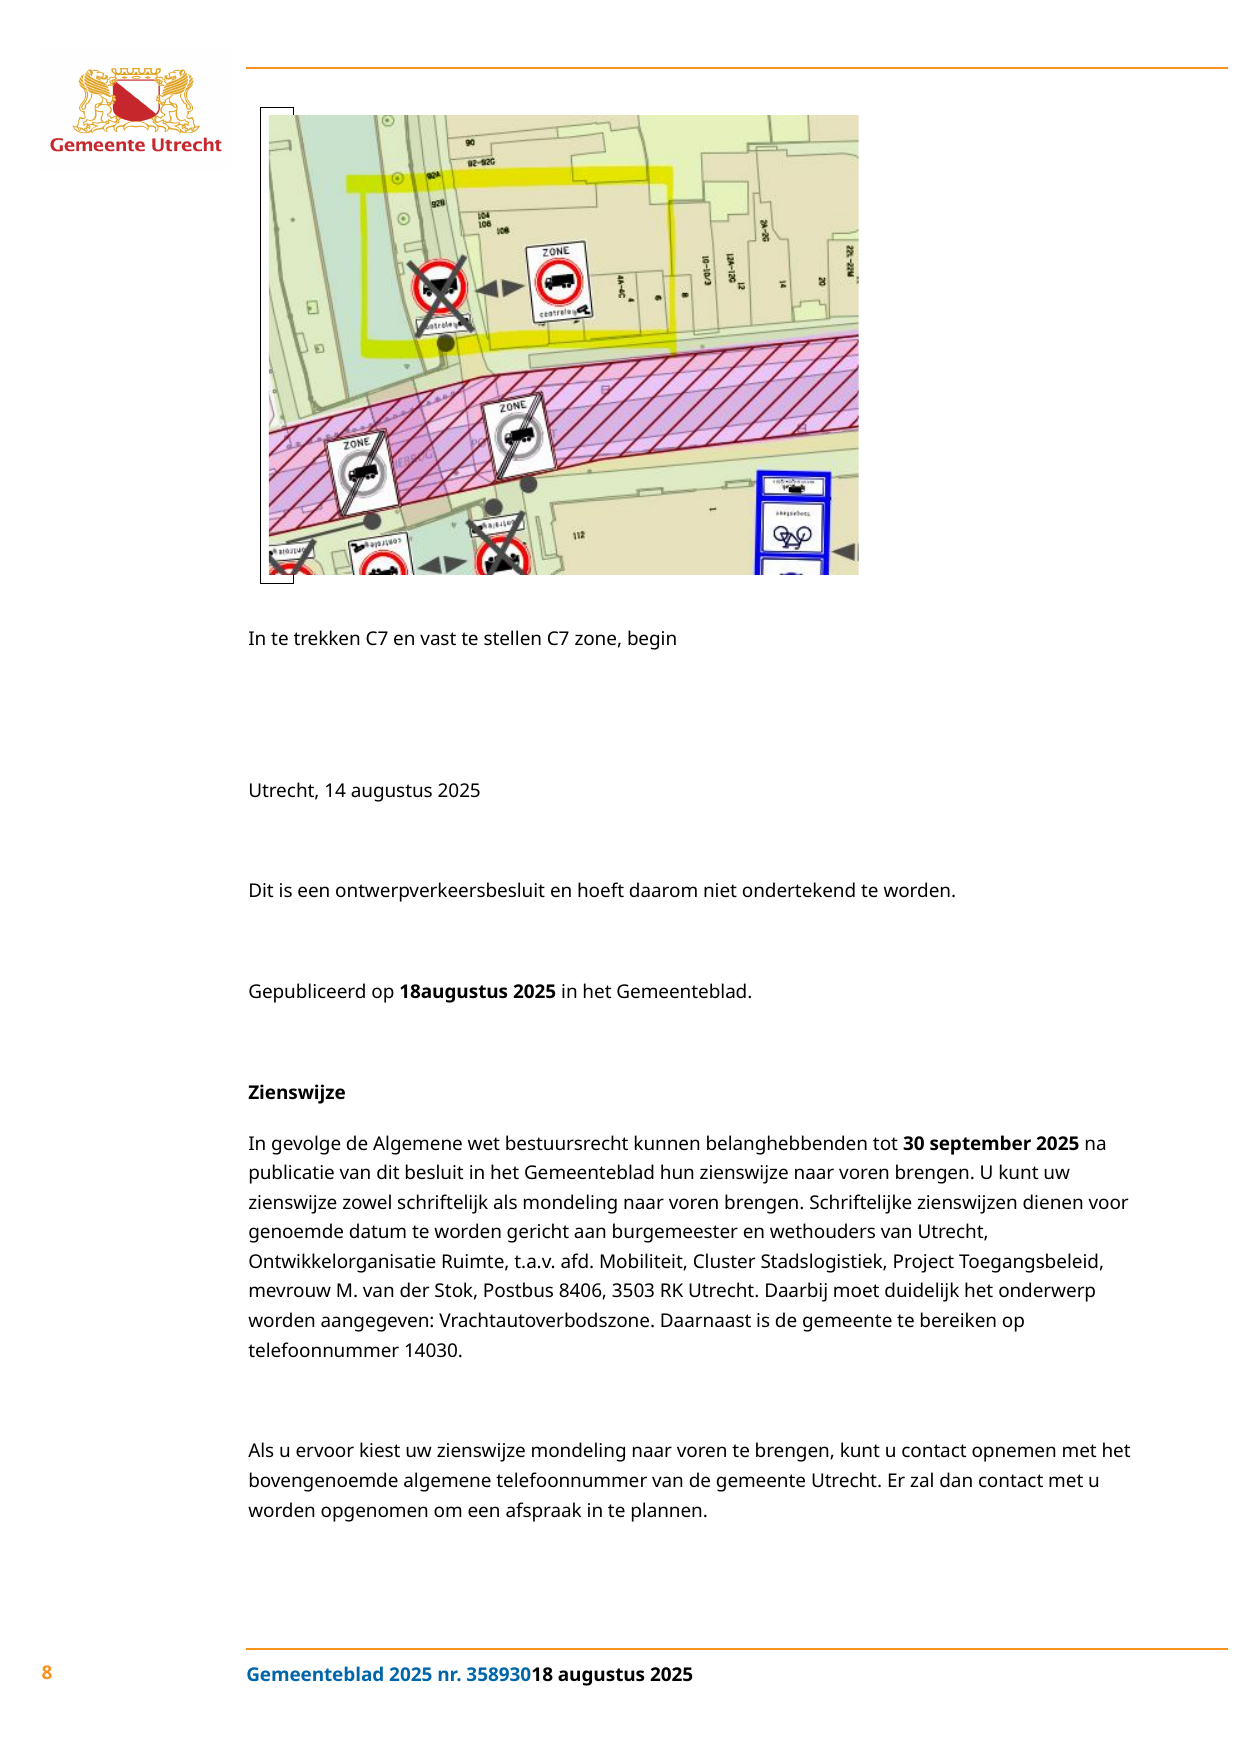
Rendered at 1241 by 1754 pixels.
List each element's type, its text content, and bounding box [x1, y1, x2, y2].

text Dit is een ontwerpverkeersbesluit en hoeft daarom niet ondertekend te worden. [248, 878, 1152, 903]
text In gevolge de Algemene wet bestuursrecht kunnen belanghebbenden tot 30 september 2025 na publicatie van dit besluit in het Gemeenteblad hun zienswijze naar voren brengen. U kunt uw zienswijze zowel schriftelijk als mondeling naar voren brengen. Schriftelijke zienswijzen dienen voor genoemde datum te worden gericht aan burgemeester en wethouders van Utrecht, Ontwikkelorganisatie Ruimte, t.a.v. afd. Mobiliteit, Cluster Stadslogistiek, Project Toegangsbeleid, mevrouw M. van der Stok, Postbus 8406, 3503 RK Utrecht. Daarbij moet duidelijk het onderwerp worden aangegeven: Vrachtautoverbodszone. Daarnaast is de gemeente te bereiken op telefoonnummer 14030. [248, 1130, 1152, 1363]
text Gepubliceerd op 18augustus 2025 in het Gemeenteblad. [248, 978, 1152, 1004]
picture [268, 115, 859, 575]
text In te trekken C7 en vast te stellen C7 zone, begin [248, 626, 1152, 651]
text Als u ervoor kiest uw zienswijze mondeling naar voren te brengen, kunt u contact opnemen met het bovengenoemde algemene telefoonnummer van de gemeente Utrecht. Er zal dan contact met u worden opgenomen om een afspraak in te plannen. [248, 1438, 1152, 1523]
text Utrecht, 14 augustus 2025 [248, 777, 1152, 803]
picture [41, 47, 231, 172]
text Zienswijze [248, 1079, 1152, 1105]
